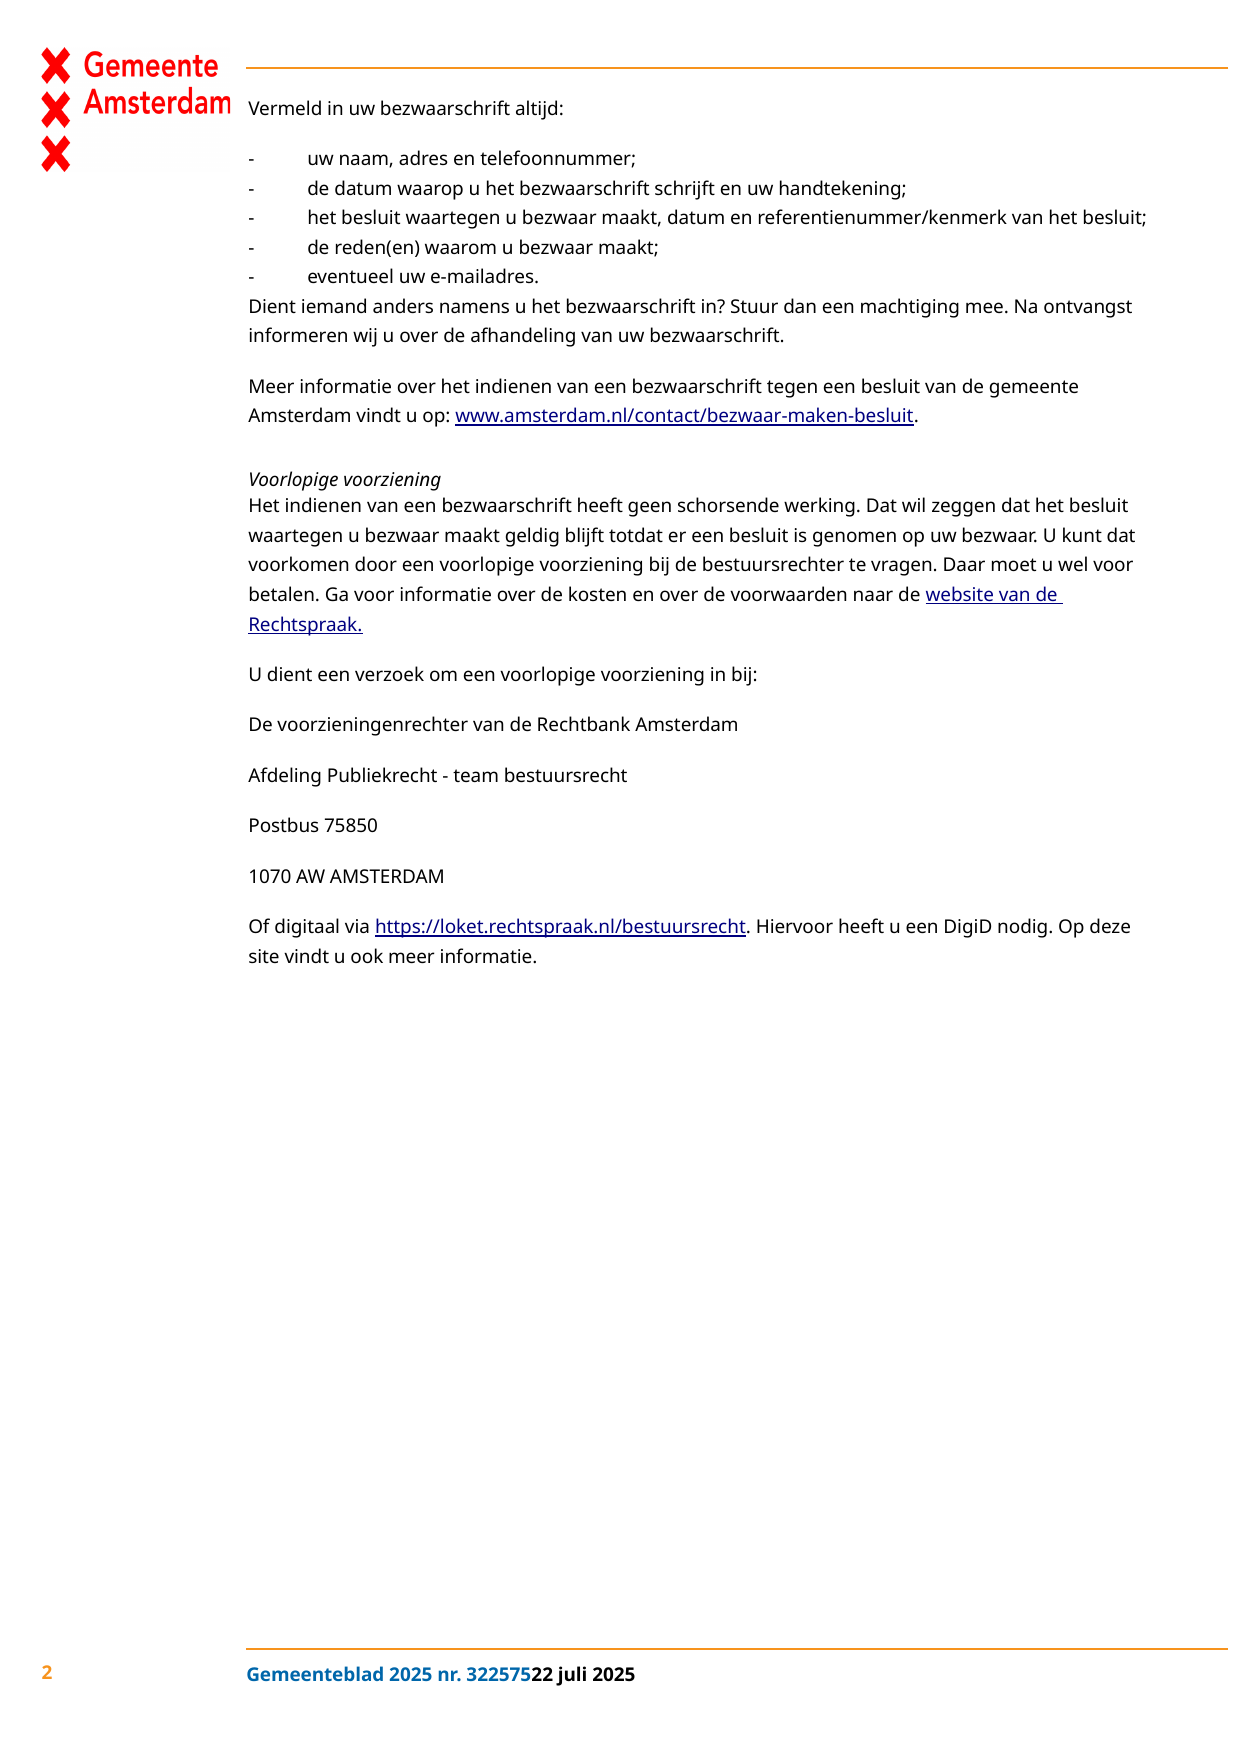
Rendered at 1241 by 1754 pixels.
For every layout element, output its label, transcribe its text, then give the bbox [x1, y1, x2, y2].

text Dient iemand anders namens u het bezwaarschrift in? Stuur dan een machtiging mee. Na ontvangst informeren wij u over de afhandeling van uw bezwaarschrift. [248, 293, 1152, 348]
list de reden(en) waarom u bezwaar maakt; [248, 234, 1152, 260]
list de datum waarop u het bezwaarschrift schrijft en uw handtekening; [248, 175, 1152, 201]
list eventueel uw e-mailadres. [248, 263, 1152, 289]
list het besluit waartegen u bezwaar maakt, datum en referentienummer/kenmerk van het besluit; [248, 204, 1152, 230]
text Meer informatie over het indienen van een bezwaarschrift tegen een besluit van de gemeente Amsterdam vindt u op: www.amsterdam.nl/contact/bezwaar-maken-besluit. [248, 373, 1152, 428]
text Voorlopige voorziening [248, 467, 1152, 492]
text 1070 AW AMSTERDAM [248, 863, 1152, 888]
list uw naam, adres en telefoonnummer; [248, 145, 1152, 171]
text Vermeld in uw bezwaarschrift altijd: [248, 95, 1152, 121]
text U dient een verzoek om een voorlopige voorziening in bij: [248, 661, 1152, 687]
text Afdeling Publiekrecht - team bestuursrecht [248, 762, 1152, 788]
text Postbus 75850 [248, 812, 1152, 838]
text Of digitaal via https://loket.rechtspraak.nl/bestuursrecht. Hiervoor heeft u een DigiD nodig. Op deze site vindt u ook meer informatie. [248, 913, 1152, 968]
text De voorzieningenrechter van de Rechtbank Amsterdam [248, 712, 1152, 737]
picture [41, 47, 231, 172]
text Het indienen van een bezwaarschrift heeft geen schorsende werking. Dat wil zeggen dat het besluit waartegen u bezwaar maakt geldig blijft totdat er een besluit is genomen op uw bezwaar. U kunt dat voorkomen door een voorlopige voorziening bij de bestuursrechter te vragen. Daar moet u wel voor betalen. Ga voor informatie over de kosten en over de voorwaarden naar de website van de Rechtspraak. [248, 492, 1152, 636]
